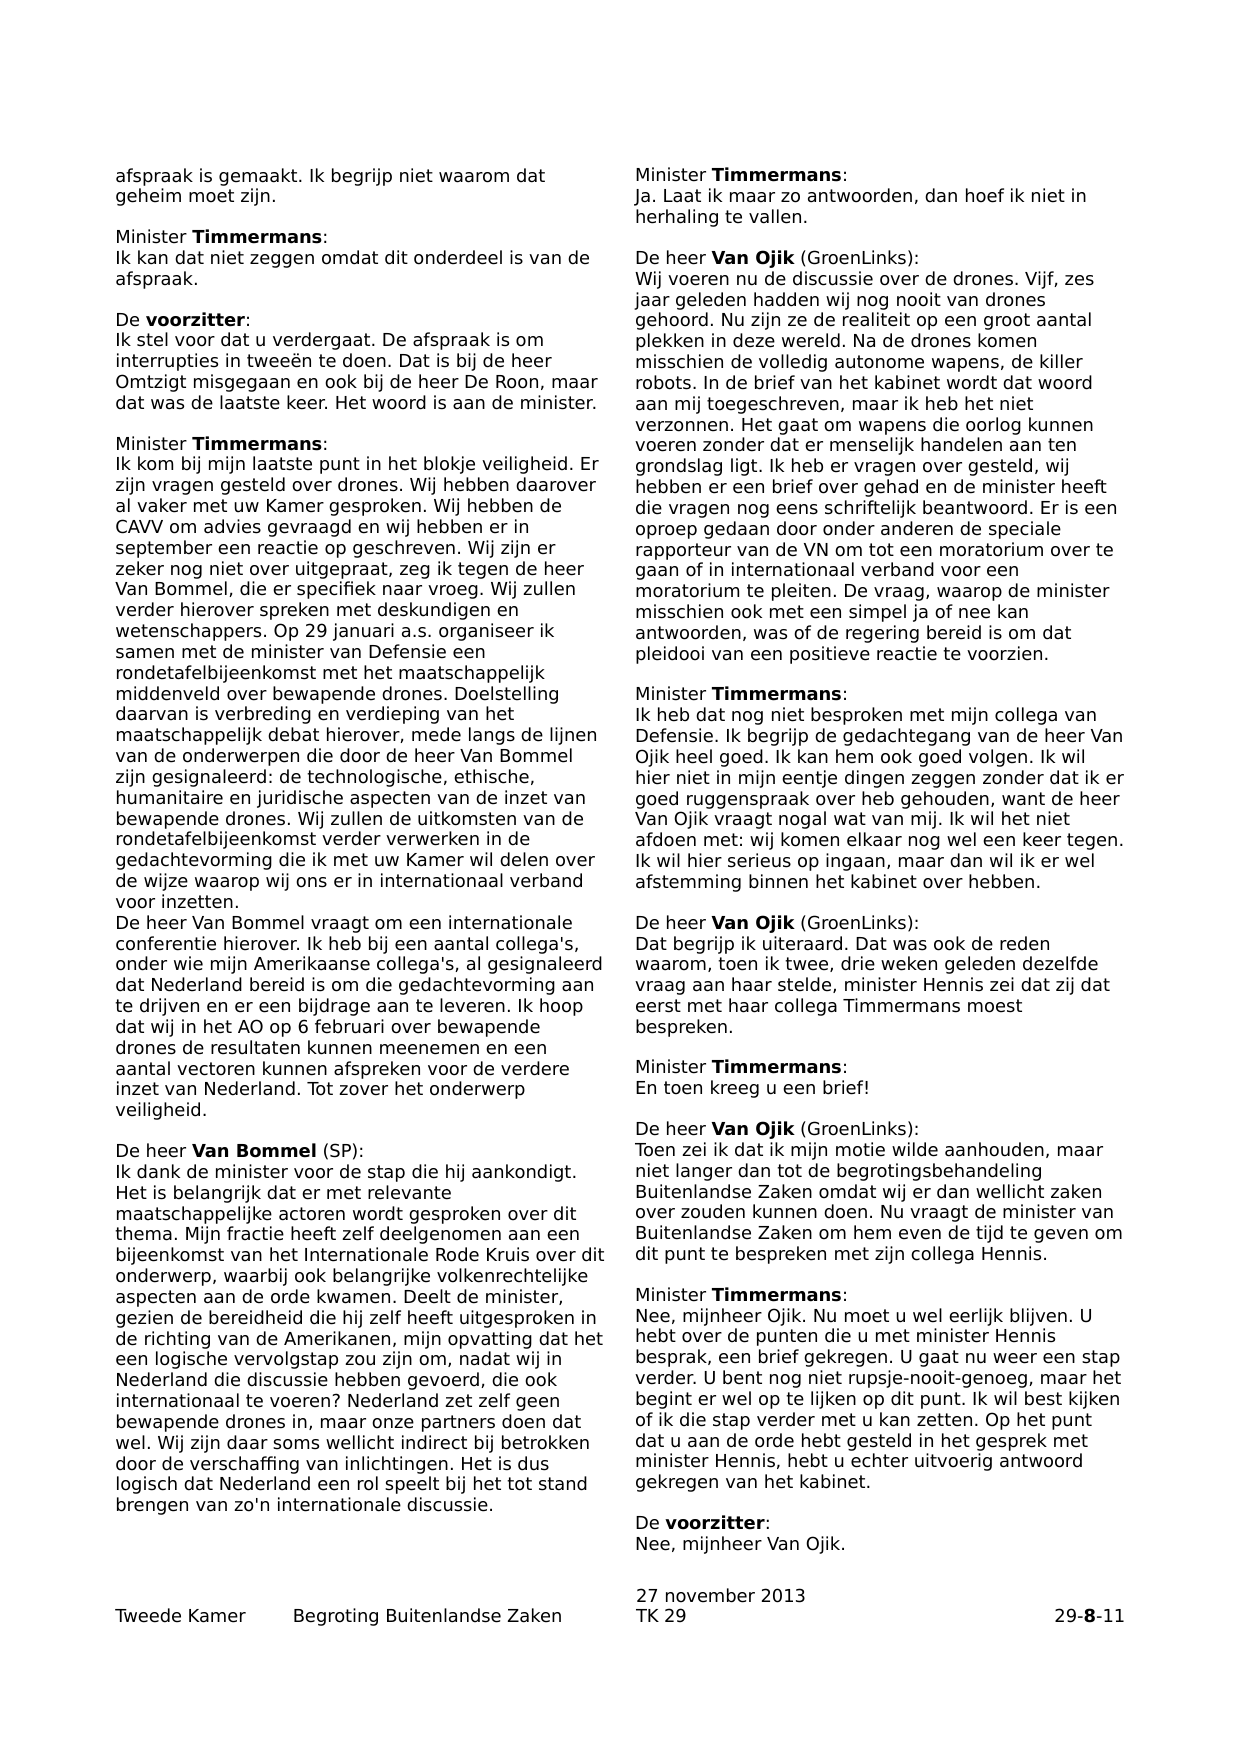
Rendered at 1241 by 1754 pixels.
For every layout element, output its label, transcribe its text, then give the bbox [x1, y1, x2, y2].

text afspraak is gemaakt. Ik begrijp niet waarom dat geheim moet zijn. [115, 165, 605, 207]
text Ik heb dat nog niet besproken met mijn collega van Defensie. Ik begrijp de gedachtegang van de heer Van Ojik heel goed. Ik kan hem ook goed volgen. Ik wil hier niet in mijn eentje dingen zeggen zonder dat ik er goed ruggenspraak over heb gehouden, want de heer Van Ojik vraagt nogal wat van mij. Ik wil het niet afdoen met: wij komen elkaar nog wel een keer tegen. Ik wil hier serieus op ingaan, maar dan wil ik er wel afstemming binnen het kabinet over hebben. [635, 705, 1125, 892]
text De heer Van Ojik (GroenLinks): [635, 1119, 1125, 1140]
text De heer Van Ojik (GroenLinks): [635, 248, 1125, 268]
text De heer Van Bommel (SP): [115, 1141, 605, 1162]
text Wij voeren nu de discussie over de drones. Vijf, zes jaar geleden hadden wij nog nooit van drones gehoord. Nu zijn ze de realiteit op een groot aantal plekken in deze wereld. Na de drones komen misschien de volledig autonome wapens, de killer robots. In de brief van het kabinet wordt dat woord aan mij toegeschreven, maar ik heb het niet verzonnen. Het gaat om wapens die oorlog kunnen voeren zonder dat er menselijk handelen aan ten grondslag ligt. Ik heb er vragen over gesteld, wij hebben er een brief over gehad en de minister heeft die vragen nog eens schriftelijk beantwoord. Er is een oproep gedaan door onder anderen de speciale rapporteur van de VN om tot een moratorium over te gaan of in internationaal verband voor een moratorium te pleiten. De vraag, waarop de minister misschien ook met een simpel ja of nee kan antwoorden, was of de regering bereid is om dat pleidooi van een positieve reactie te voorzien. [635, 268, 1125, 664]
text Ik kan dat niet zeggen omdat dit onderdeel is van de afspraak. [115, 248, 605, 289]
text Nee, mijnheer Ojik. Nu moet u wel eerlijk blijven. U hebt over de punten die u met minister Hennis besprak, een brief gekregen. U gaat nu weer een stap verder. U bent nog niet rupsje-nooit-genoeg, maar het begint er wel op te lijken op dit punt. Ik wil best kijken of ik die stap verder met u kan zetten. Op het punt dat u aan de orde hebt gesteld in het gesprek met minister Hennis, hebt u echter uitvoerig antwoord gekregen van het kabinet. [635, 1305, 1125, 1493]
text Minister Timmermans: [635, 1285, 1125, 1305]
text De voorzitter: [115, 309, 605, 330]
text Minister Timmermans: [635, 1057, 1125, 1078]
text Minister Timmermans: [115, 227, 605, 248]
text De voorzitter: [635, 1513, 1125, 1534]
text Ik stel voor dat u verdergaat. De afspraak is om interrupties in tweeën te doen. Dat is bij de heer Omtzigt misgegaan en ook bij de heer De Roon, maar dat was de laatste keer. Het woord is aan de minister. [115, 330, 605, 413]
text Minister Timmermans: [635, 165, 1125, 186]
text Ik dank de minister voor de stap die hij aankondigt. Het is belangrijk dat er met relevante maatschappelijke actoren wordt gesproken over dit thema. Mijn fractie heeft zelf deelgenomen aan een bijeenkomst van het Internationale Rode Kruis over dit onderwerp, waarbij ook belangrijke volkenrechtelijke aspecten aan de orde kwamen. Deelt de minister, gezien de bereidheid die hij zelf heeft uitgesproken in de richting van de Amerikanen, mijn opvatting dat het een logische vervolgstap zou zijn om, nadat wij in Nederland die discussie hebben gevoerd, die ook internationaal te voeren? Nederland zet zelf geen bewapende drones in, maar onze partners doen dat wel. Wij zijn daar soms wellicht indirect bij betrokken door de verschaffing van inlichtingen. Het is dus logisch dat Nederland een rol speelt bij het tot stand brengen van zo'n internationale discussie. [115, 1162, 605, 1516]
text Minister Timmermans: [635, 684, 1125, 705]
text De heer Van Ojik (GroenLinks): [635, 912, 1125, 933]
text Ik kom bij mijn laatste punt in het blokje veiligheid. Er zijn vragen gesteld over drones. Wij hebben daarover al vaker met uw Kamer gesproken. Wij hebben de CAVV om advies gevraagd en wij hebben er in september een reactie op geschreven. Wij zijn er zeker nog niet over uitgepraat, zeg ik tegen de heer Van Bommel, die er specifiek naar vroeg. Wij zullen verder hierover spreken met deskundigen en wetenschappers. Op 29 januari a.s. organiseer ik samen met de minister van Defensie een rondetafelbijeenkomst met het maatschappelijk middenveld over bewapende drones. Doelstelling daarvan is verbreding en verdieping van het maatschappelijk debat hierover, mede langs de lijnen van de onderwerpen die door de heer Van Bommel zijn gesignaleerd: de technologische, ethische, humanitaire en juridische aspecten van de inzet van bewapende drones. Wij zullen de uitkomsten van de rondetafelbijeenkomst verder verwerken in de gedachtevorming die ik met uw Kamer wil delen over de wijze waarop wij ons er in internationaal verband voor inzetten. [115, 454, 605, 912]
text En toen kreeg u een brief! [635, 1078, 1125, 1099]
text Ja. Laat ik maar zo antwoorden, dan hoef ik niet in herhaling te vallen. [635, 186, 1125, 228]
text Nee, mijnheer Van Ojik. [635, 1534, 1125, 1554]
text Dat begrijp ik uiteraard. Dat was ook de reden waarom, toen ik twee, drie weken geleden dezelfde vraag aan haar stelde, minister Hennis zei dat zij dat eerst met haar collega Timmermans moest bespreken. [635, 933, 1125, 1037]
text Minister Timmermans: [115, 433, 605, 454]
text Toen zei ik dat ik mijn motie wilde aanhouden, maar niet langer dan tot de begrotingsbehandeling Buitenlandse Zaken omdat wij er dan wellicht zaken over zouden kunnen doen. Nu vraagt de minister van Buitenlandse Zaken om hem even de tijd te geven om dit punt te bespreken met zijn collega Hennis. [635, 1140, 1125, 1265]
text De heer Van Bommel vraagt om een internationale conferentie hierover. Ik heb bij een aantal collega's, onder wie mijn Amerikaanse collega's, al gesignaleerd dat Nederland bereid is om die gedachtevorming aan te drijven en er een bijdrage aan te leveren. Ik hoop dat wij in het AO op 6 februari over bewapende drones de resultaten kunnen meenemen en een aantal vectoren kunnen afspreken voor de verdere inzet van Nederland. Tot zover het onderwerp veiligheid. [115, 912, 605, 1121]
